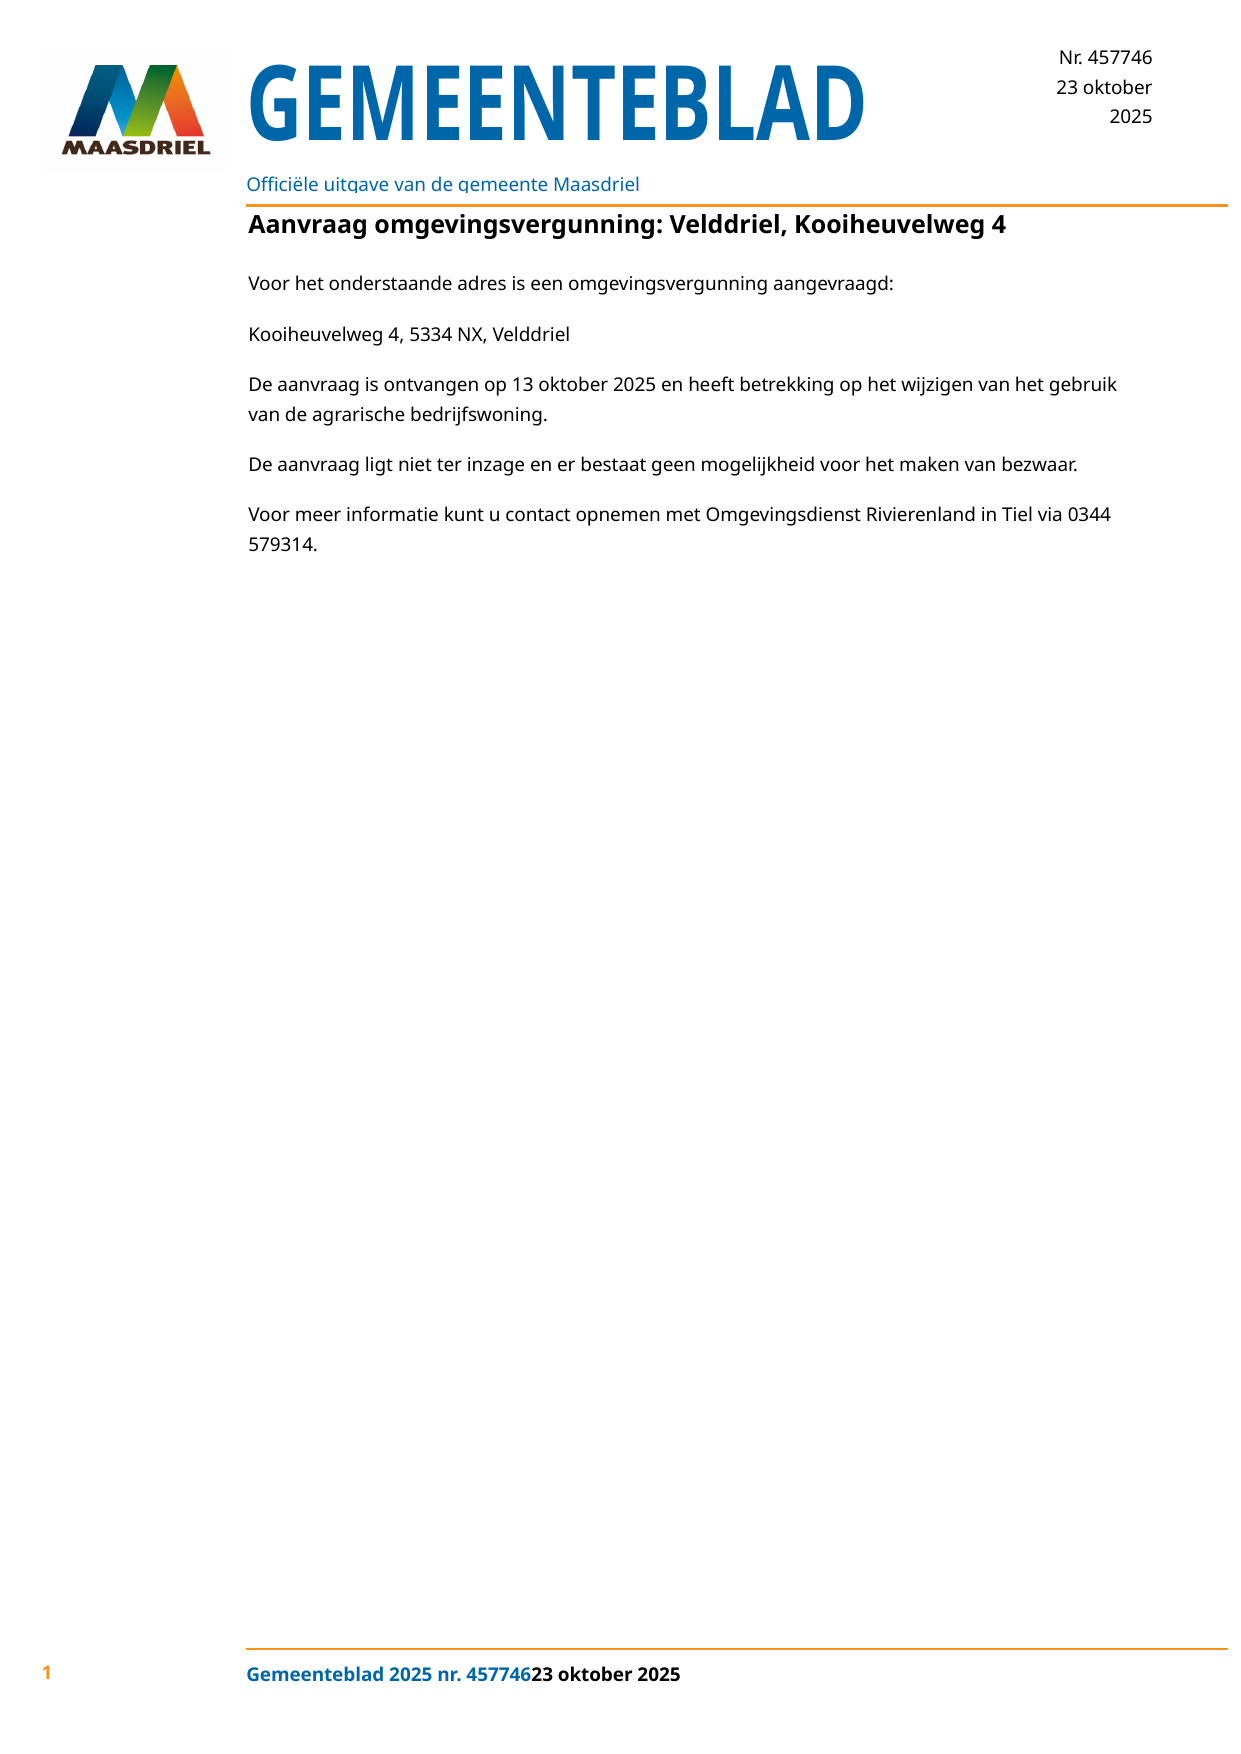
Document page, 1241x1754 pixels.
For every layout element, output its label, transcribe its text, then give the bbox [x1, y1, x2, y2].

text De aanvraag ligt niet ter inzage en er bestaat geen mogelijkheid voor het maken van bezwaar. [248, 451, 1152, 477]
picture [41, 47, 231, 172]
text Aanvraag omgevingsvergunning: Velddriel, Kooiheuvelweg 4 [248, 207, 1152, 241]
text Voor meer informatie kunt u contact opnemen met Omgevingsdienst Rivierenland in Tiel via 0344 579314. [248, 502, 1152, 557]
text Kooiheuvelweg 4, 5334 NX, Velddriel [248, 321, 1152, 346]
text Voor het onderstaande adres is een omgevingsvergunning aangevraagd: [248, 270, 1152, 296]
text De aanvraag is ontvangen op 13 oktober 2025 en heeft betrekking op het wijzigen van het gebruik van de agrarische bedrijfswoning. [248, 371, 1152, 426]
